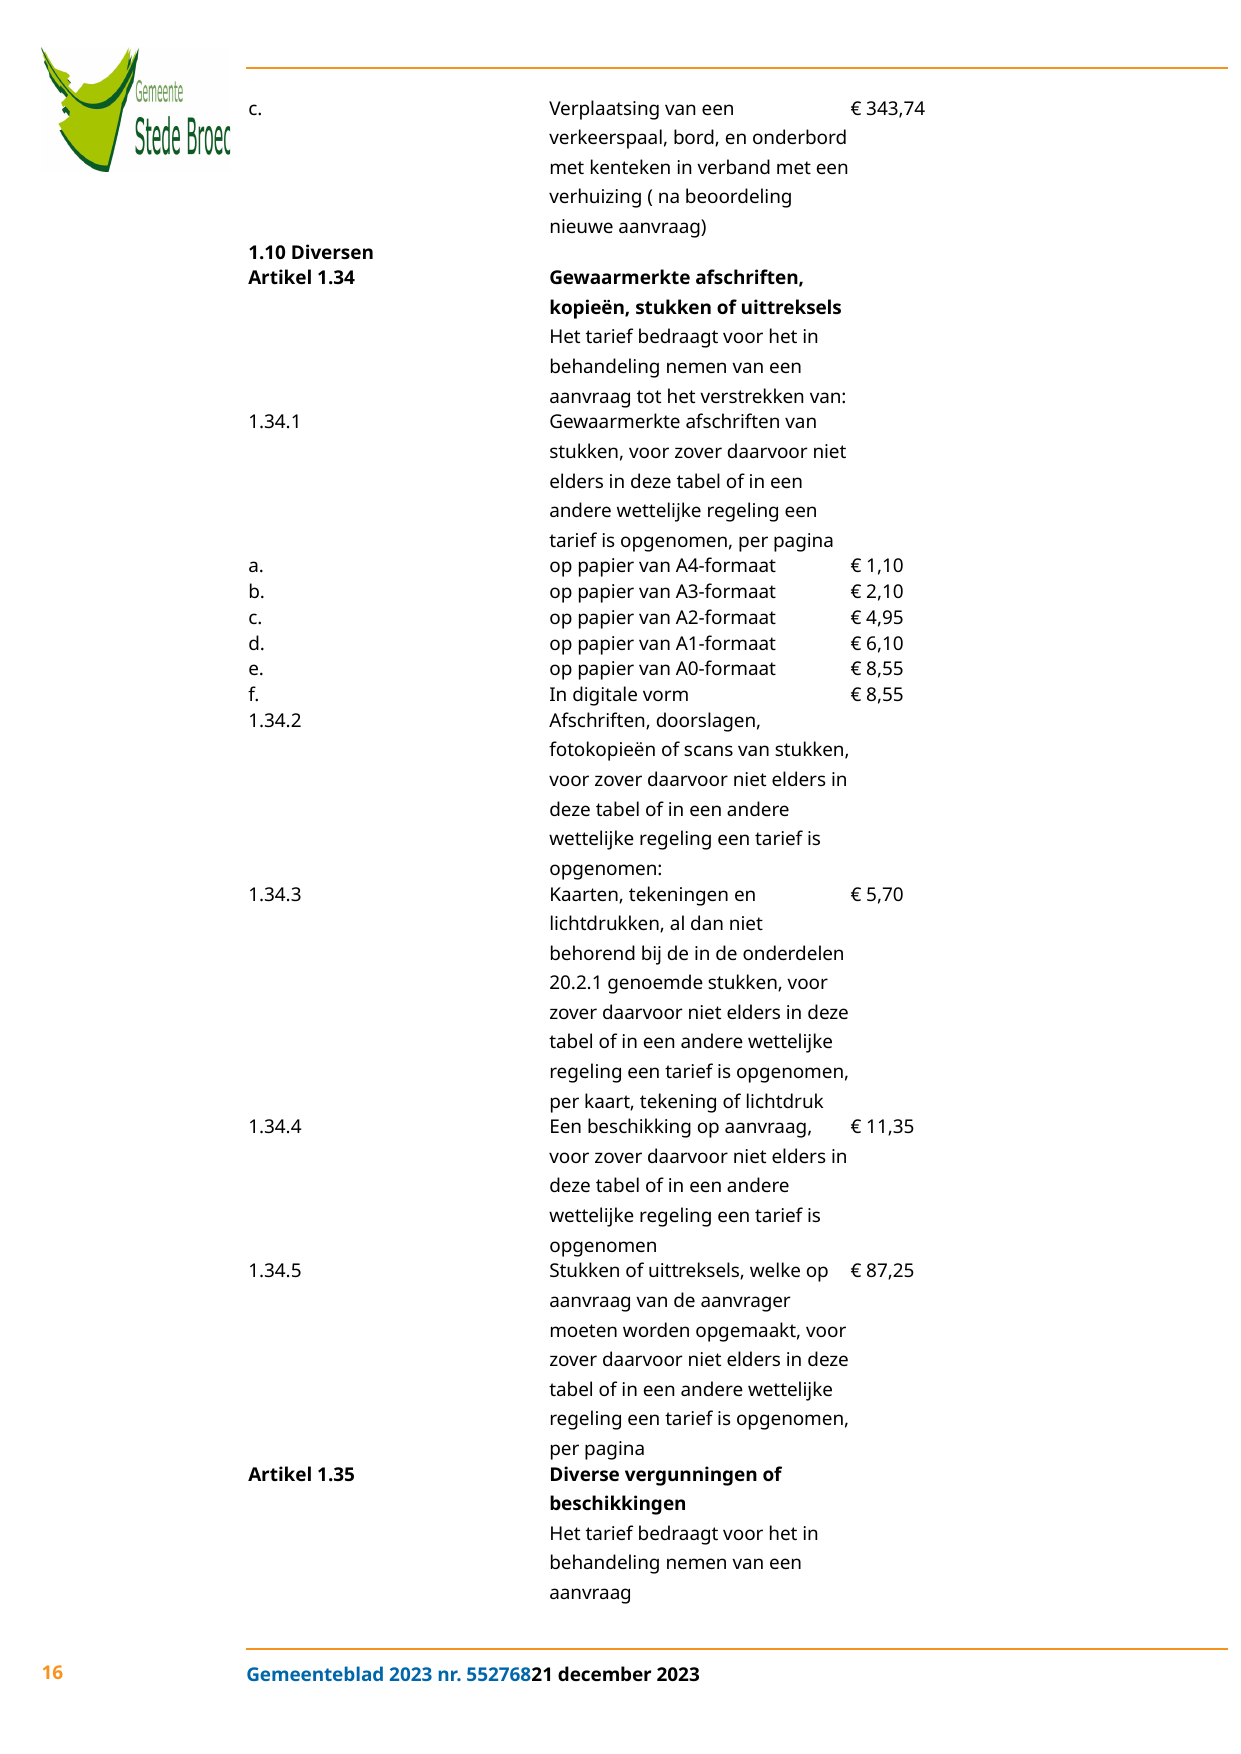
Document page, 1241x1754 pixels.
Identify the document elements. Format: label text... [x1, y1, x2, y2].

table_cell 1.34.5 [248, 1258, 549, 1461]
table_cell op papier van A1-formaat [549, 630, 850, 656]
picture [41, 47, 231, 172]
table_cell € 2,10 [850, 579, 1152, 604]
table_cell [850, 409, 1152, 553]
table_cell € 343,74 [850, 95, 1152, 239]
table_cell op papier van A3-formaat [549, 579, 850, 604]
table_cell f. [248, 681, 549, 707]
table_cell € 11,35 [850, 1114, 1152, 1258]
table_cell 1.34.3 [248, 881, 549, 1113]
table_cell c. [248, 604, 549, 630]
table_cell d. [248, 630, 549, 656]
table_cell [850, 1461, 1152, 1605]
table_cell op papier van A4-formaat [549, 553, 850, 578]
table_cell 1.10 Diversen [248, 239, 1152, 264]
table_cell Artikel 1.35 [248, 1461, 549, 1605]
table_cell Afschriften, doorslagen, fotokopieën of scans van stukken, voor zover daarvoor niet elders in deze tabel of in een andere wettelijke regeling een tarief is opgenomen: [549, 707, 850, 881]
table_cell Gewaarmerkte afschriften van stukken, voor zover daarvoor niet elders in deze tabel of in een andere wettelijke regeling een tarief is opgenomen, per pagina [549, 409, 850, 553]
table_cell € 1,10 [850, 553, 1152, 578]
table_cell € 87,25 [850, 1258, 1152, 1461]
table_cell Stukken of uittreksels, welke op aanvraag van de aanvrager moeten worden opgemaakt, voor zover daarvoor niet elders in deze tabel of in een andere wettelijke regeling een tarief is opgenomen, per pagina [549, 1258, 850, 1461]
table_cell In digitale vorm [549, 681, 850, 707]
table_cell 1.34.1 [248, 409, 549, 553]
table_cell € 4,95 [850, 604, 1152, 630]
table_cell € 8,55 [850, 681, 1152, 707]
table_cell Diverse vergunningen of beschikkingen Het tarief bedraagt voor het in behandeling nemen van een aanvraag [549, 1461, 850, 1605]
table_cell € 8,55 [850, 656, 1152, 681]
table_cell [850, 707, 1152, 881]
table_cell € 6,10 [850, 630, 1152, 656]
table_cell e. [248, 656, 549, 681]
table_cell b. [248, 579, 549, 604]
table_cell € 5,70 [850, 881, 1152, 1113]
table_cell c. [248, 95, 549, 239]
table_cell 1.34.4 [248, 1114, 549, 1258]
table_cell Artikel 1.34 [248, 265, 549, 409]
table_cell Gewaarmerkte afschriften, kopieën, stukken of uittreksels Het tarief bedraagt voor het in behandeling nemen van een aanvraag tot het verstrekken van: [549, 265, 850, 409]
table_cell 1.34.2 [248, 707, 549, 881]
table_cell op papier van A0-formaat [549, 656, 850, 681]
table_cell a. [248, 553, 549, 578]
table_cell Een beschikking op aanvraag, voor zover daarvoor niet elders in deze tabel of in een andere wettelijke regeling een tarief is opgenomen [549, 1114, 850, 1258]
table_cell Kaarten, tekeningen en lichtdrukken, al dan niet behorend bij de in de onderdelen 20.2.1 genoemde stukken, voor zover daarvoor niet elders in deze tabel of in een andere wettelijke regeling een tarief is opgenomen, per kaart, tekening of lichtdruk [549, 881, 850, 1113]
table_cell op papier van A2-formaat [549, 604, 850, 630]
table_cell [850, 265, 1152, 409]
table_cell Verplaatsing van een verkeerspaal, bord, en onderbord met kenteken in verband met een verhuizing ( na beoordeling nieuwe aanvraag) [549, 95, 850, 239]
